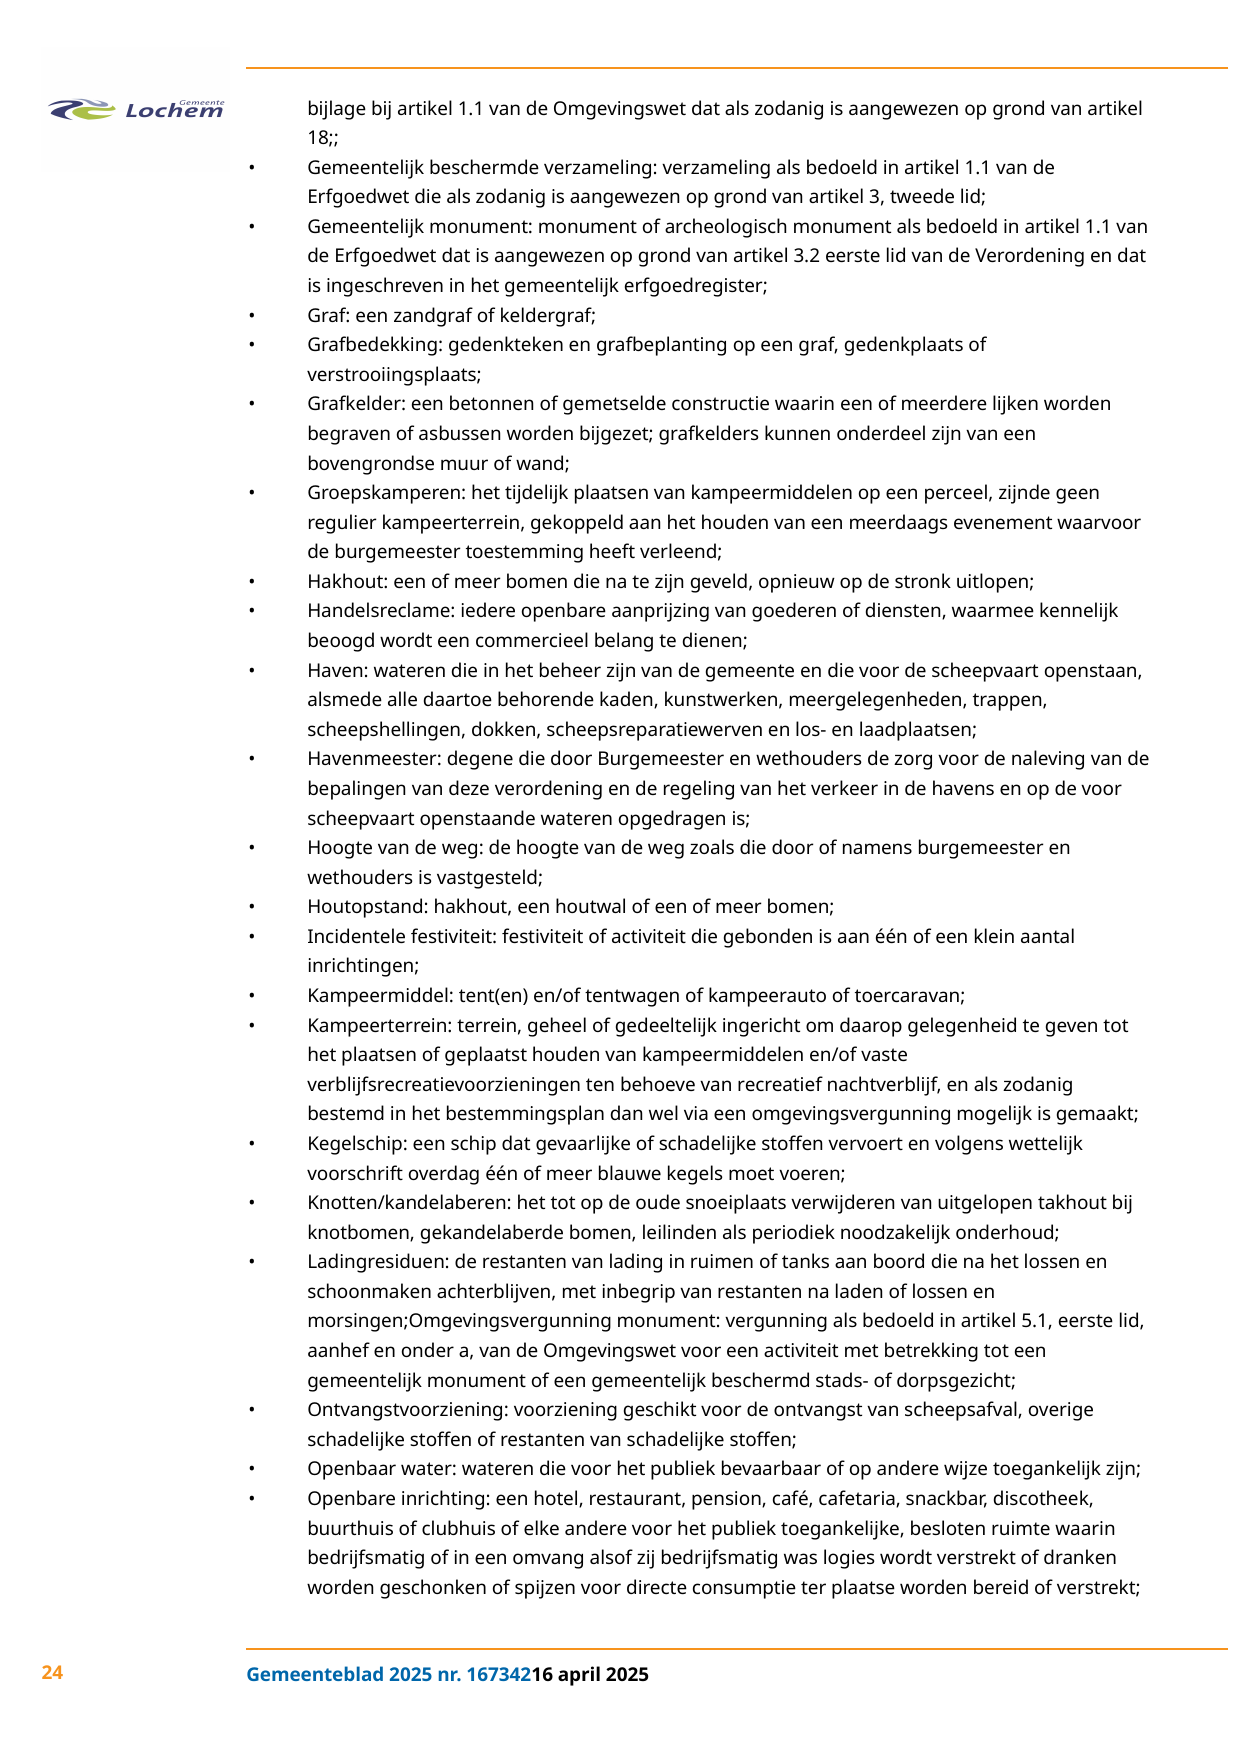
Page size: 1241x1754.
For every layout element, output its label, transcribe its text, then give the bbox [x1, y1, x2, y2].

list Kampeermiddel: tent(en) en/of tentwagen of kampeerauto of toercaravan; [248, 982, 1152, 1008]
list bijlage bij artikel 1.1 van de Omgevingswet dat als zodanig is aangewezen op grond van artikel 18;; [248, 95, 1152, 150]
list Openbare inrichting: een hotel, restaurant, pension, café, cafetaria, snackbar, discotheek, buurthuis of clubhuis of elke andere voor het publiek toegankelijke, besloten ruimte waarin bedrijfsmatig of in een omvang alsof zij bedrijfsmatig was logies wordt verstrekt of dranken worden geschonken of spijzen voor directe consumptie ter plaatse worden bereid of verstrekt; [248, 1485, 1152, 1600]
list Knotten/kandelaberen: het tot op de oude snoeiplaats verwijderen van uitgelopen takhout bij knotbomen, gekandelaberde bomen, leilinden als periodiek noodzakelijk onderhoud; [248, 1189, 1152, 1245]
list Grafbedekking: gedenkteken en grafbeplanting op een graf, gedenkplaats of verstrooiingsplaats; [248, 331, 1152, 387]
list Groepskamperen: het tijdelijk plaatsen van kampeermiddelen op een perceel, zijnde geen regulier kampeerterrein, gekoppeld aan het houden van een meerdaags evenement waarvoor de burgemeester toestemming heeft verleend; [248, 479, 1152, 564]
list Incidentele festiviteit: festiviteit of activiteit die gebonden is aan één of een klein aantal inrichtingen; [248, 923, 1152, 978]
list Graf: een zandgraf of keldergraf; [248, 302, 1152, 328]
list Hoogte van de weg: de hoogte van de weg zoals die door of namens burgemeester en wethouders is vastgesteld; [248, 834, 1152, 890]
list Grafkelder: een betonnen of gemetselde constructie waarin een of meerdere lijken worden begraven of asbussen worden bijgezet; grafkelders kunnen onderdeel zijn van een bovengrondse muur of wand; [248, 391, 1152, 476]
list Gemeentelijk monument: monument of archeologisch monument als bedoeld in artikel 1.1 van de Erfgoedwet dat is aangewezen op grond van artikel 3.2 eerste lid van de Verordening en dat is ingeschreven in het gemeentelijk erfgoedregister; [248, 213, 1152, 298]
list Havenmeester: degene die door Burgemeester en wethouders de zorg voor de naleving van de bepalingen van deze verordening en de regeling van het verkeer in de havens en op de voor scheepvaart openstaande wateren opgedragen is; [248, 746, 1152, 831]
list Kegelschip: een schip dat gevaarlijke of schadelijke stoffen vervoert en volgens wettelijk voorschrift overdag één of meer blauwe kegels moet voeren; [248, 1130, 1152, 1186]
list Openbaar water: wateren die voor het publiek bevaarbaar of op andere wijze toegankelijk zijn; [248, 1456, 1152, 1481]
list Ontvangstvoorziening: voorziening geschikt voor de ontvangst van scheepsafval, overige schadelijke stoffen of restanten van schadelijke stoffen; [248, 1396, 1152, 1452]
list Kampeerterrein: terrein, geheel of gedeeltelijk ingericht om daarop gelegenheid te geven tot het plaatsen of geplaatst houden van kampeermiddelen en/of vaste verblijfsrecreatievoorzieningen ten behoeve van recreatief nachtverblijf, en als zodanig bestemd in het bestemmingsplan dan wel via een omgevingsvergunning mogelijk is gemaakt; [248, 1012, 1152, 1126]
list Haven: wateren die in het beheer zijn van de gemeente en die voor de scheepvaart openstaan, alsmede alle daartoe behorende kaden, kunstwerken, meergelegenheden, trappen, scheepshellingen, dokken, scheepsreparatiewerven en los- en laadplaatsen; [248, 657, 1152, 742]
list Houtopstand: hakhout, een houtwal of een of meer bomen; [248, 893, 1152, 919]
list Hakhout: een of meer bomen die na te zijn geveld, opnieuw op de stronk uitlopen; [248, 568, 1152, 594]
list Ladingresiduen: de restanten van lading in ruimen of tanks aan boord die na het lossen en schoonmaken achterblijven, met inbegrip van restanten na laden of lossen en morsingen;Omgevingsvergunning monument: vergunning als bedoeld in artikel 5.1, eerste lid, aanhef en onder a, van de Omgevingswet voor een activiteit met betrekking tot een gemeentelijk monument of een gemeentelijk beschermd stads- of dorpsgezicht; [248, 1248, 1152, 1393]
picture [41, 47, 231, 172]
list Gemeentelijk beschermde verzameling: verzameling als bedoeld in artikel 1.1 van de Erfgoedwet die als zodanig is aangewezen op grond van artikel 3, tweede lid; [248, 154, 1152, 209]
list Handelsreclame: iedere openbare aanprijzing van goederen of diensten, waarmee kennelijk beoogd wordt een commercieel belang te dienen; [248, 598, 1152, 653]
